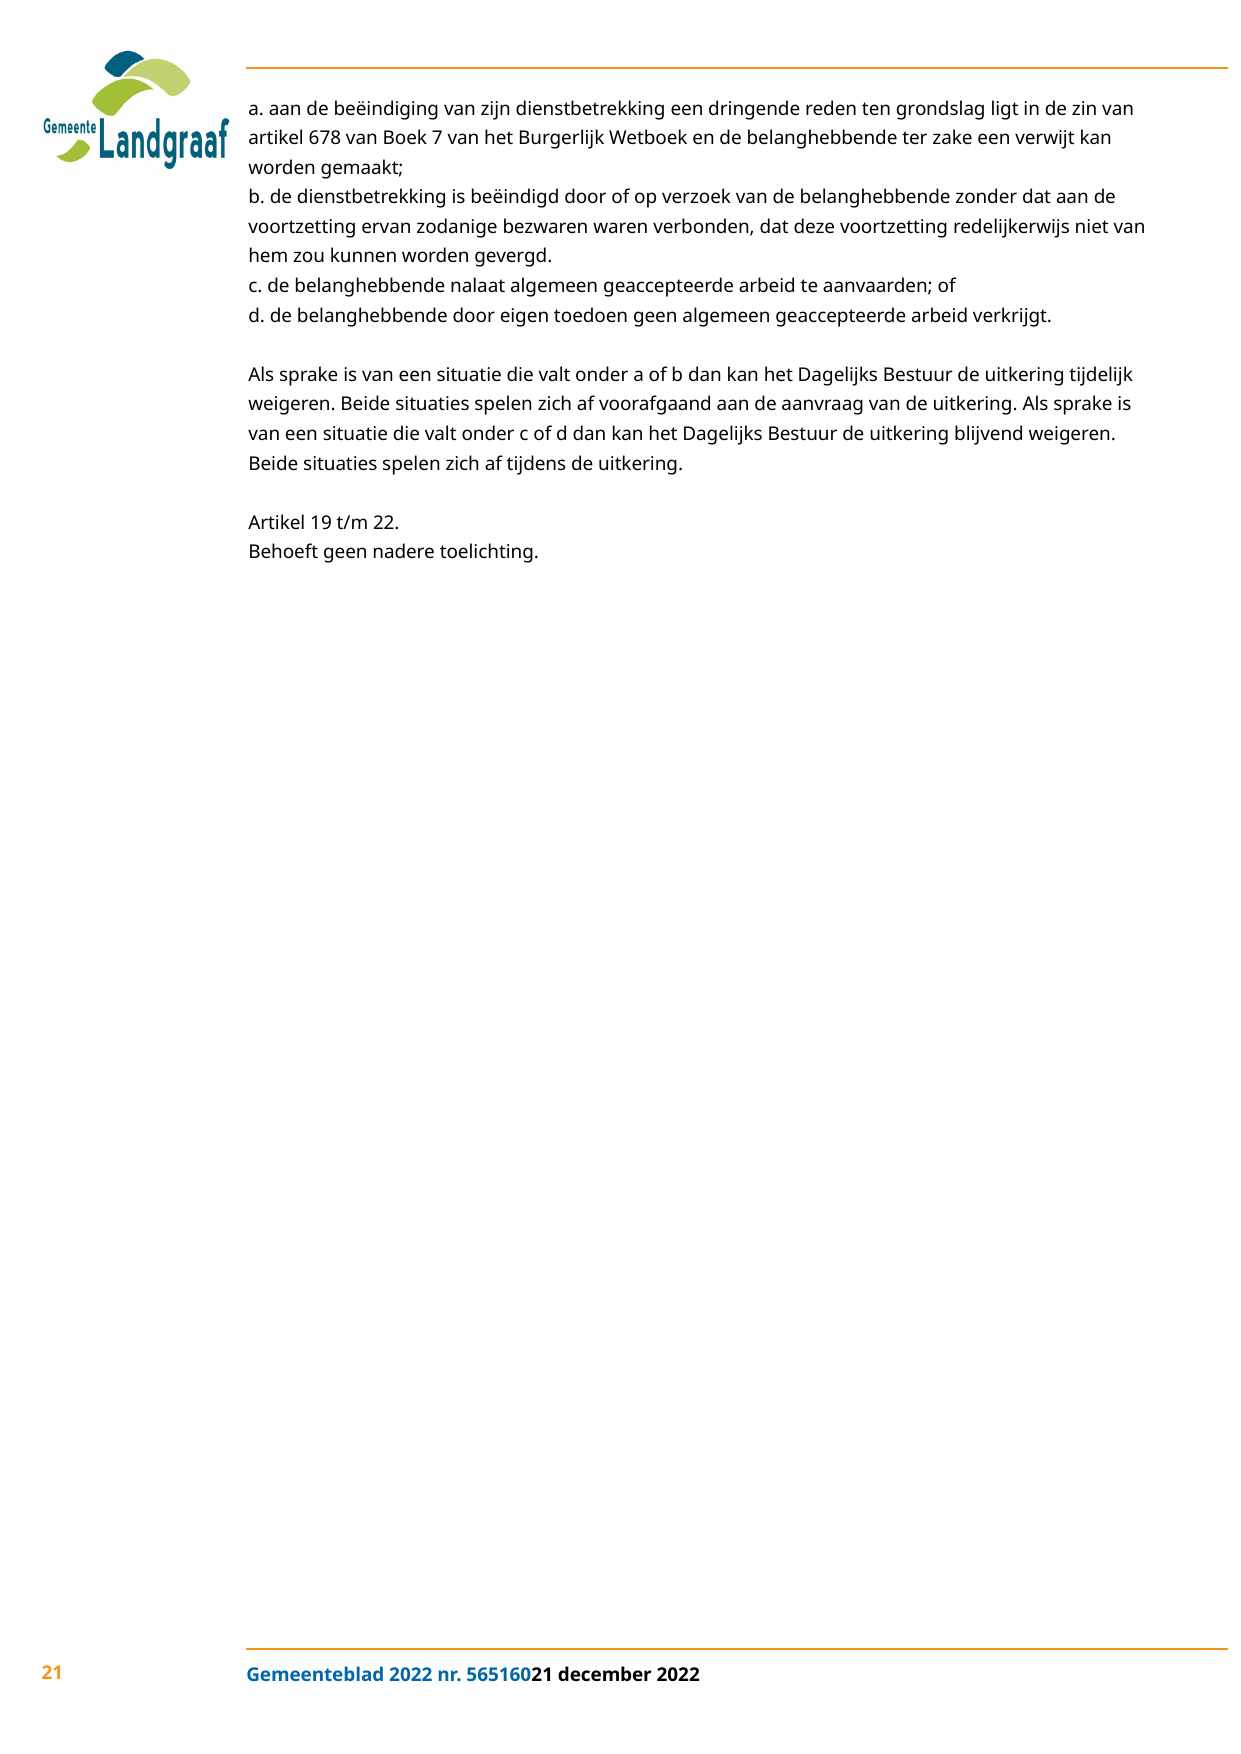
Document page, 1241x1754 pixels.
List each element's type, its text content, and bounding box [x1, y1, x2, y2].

text a. aan de beëindiging van zijn dienstbetrekking een dringende reden ten grondslag ligt in de zin van artikel 678 van Boek 7 van het Burgerlijk Wetboek en de belanghebbende ter zake een verwijt kan worden gemaakt; [248, 95, 1152, 180]
picture [41, 47, 231, 172]
text b. de dienstbetrekking is beëindigd door of op verzoek van de belanghebbende zonder dat aan de voortzetting ervan zodanige bezwaren waren verbonden, dat deze voortzetting redelijkerwijs niet van hem zou kunnen worden gevergd. [248, 183, 1152, 268]
text Als sprake is van een situatie die valt onder a of b dan kan het Dagelijks Bestuur de uitkering tijdelijk weigeren. Beide situaties spelen zich af voorafgaand aan de aanvraag van de uitkering. Als sprake is van een situatie die valt onder c of d dan kan het Dagelijks Bestuur de uitkering blijvend weigeren. Beide situaties spelen zich af tijdens de uitkering. [248, 361, 1152, 476]
text Behoeft geen nadere toelichting. [248, 538, 1152, 564]
text c. de belanghebbende nalaat algemeen geaccepteerde arbeid te aanvaarden; of [248, 272, 1152, 298]
text d. de belanghebbende door eigen toedoen geen algemeen geaccepteerde arbeid verkrijgt. [248, 302, 1152, 328]
text Artikel 19 t/m 22. [248, 509, 1152, 535]
